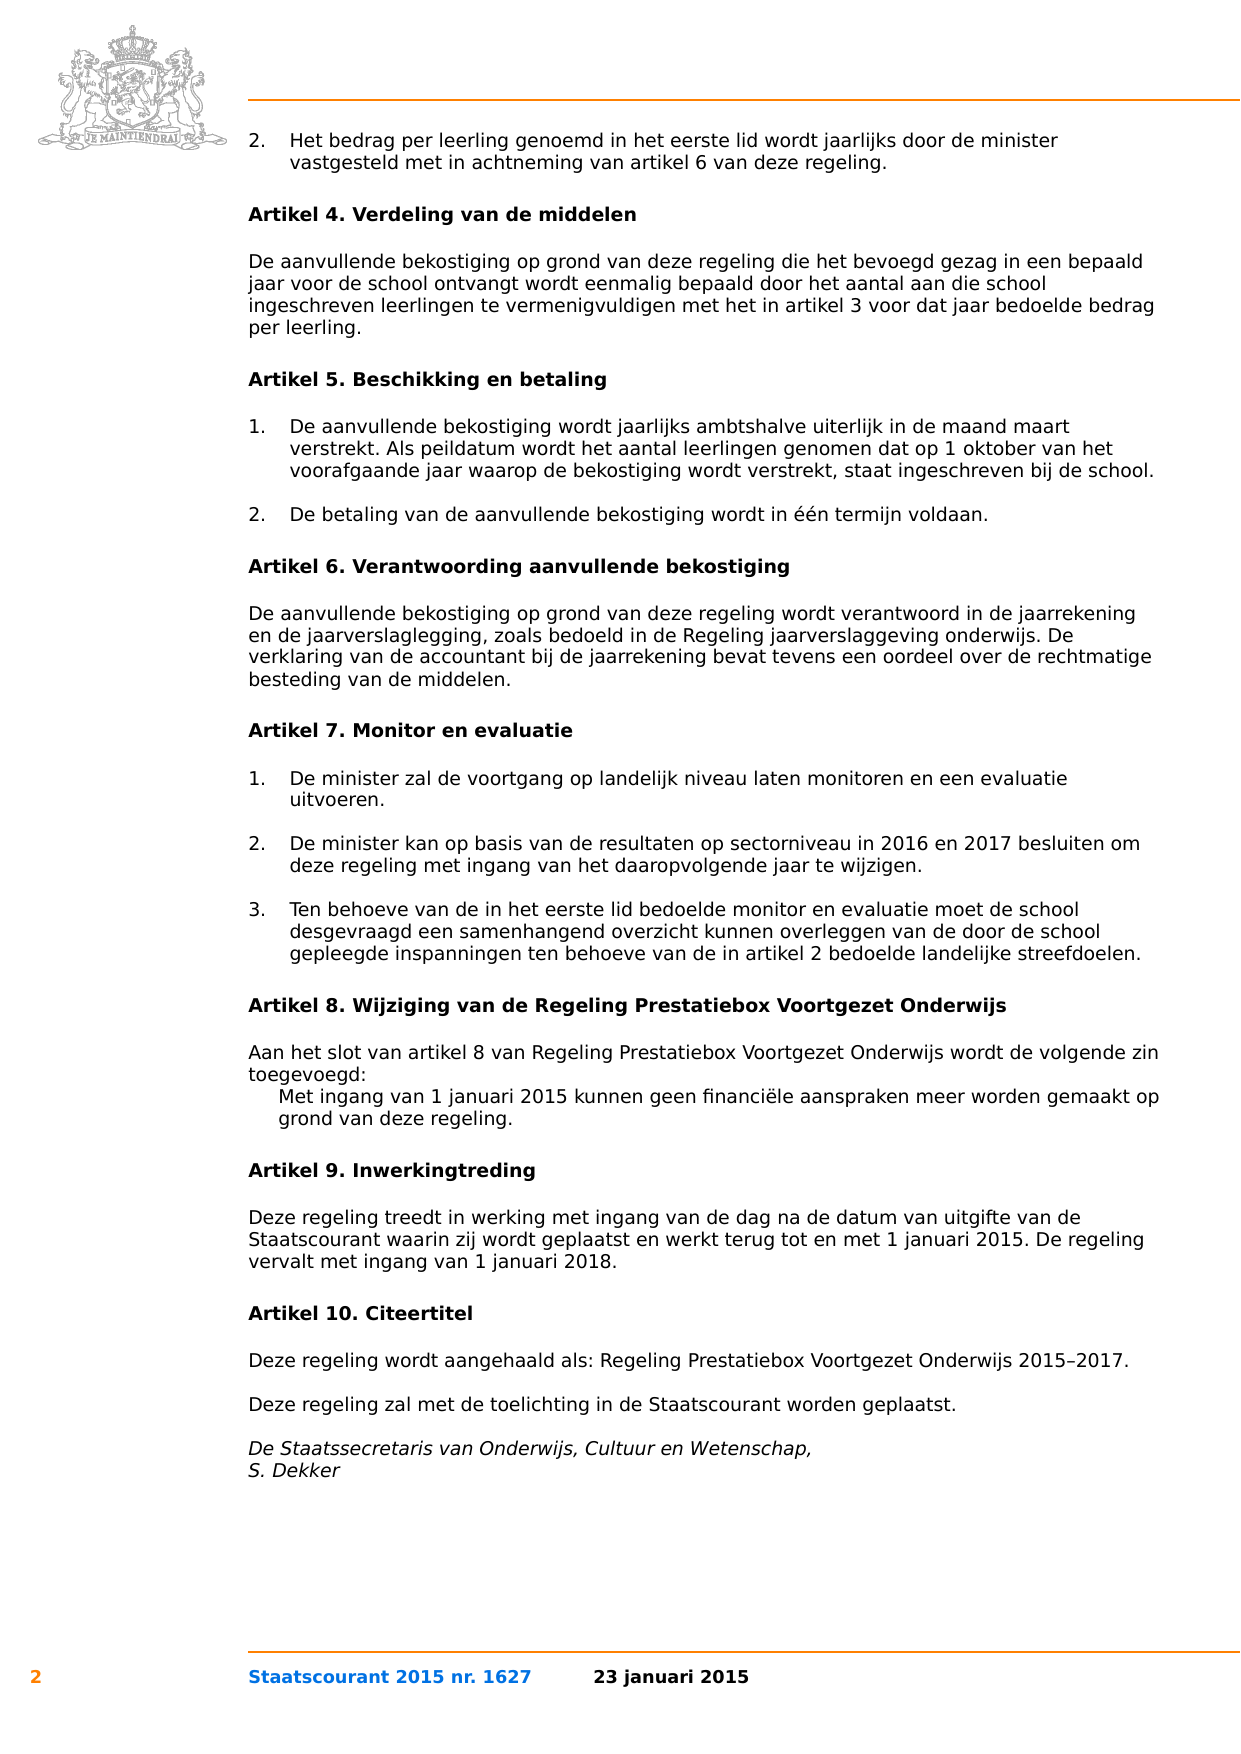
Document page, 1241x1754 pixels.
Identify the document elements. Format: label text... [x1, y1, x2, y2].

subtitle Artikel 7. Monitor en evaluatie [248, 720, 1163, 742]
text 3. Ten behoeve van de in het eerste lid bedoelde monitor en evaluatie moet de school desgevraagd een samenhangend overzicht kunnen overleggen van de door de school gepleegde inspanningen ten behoeve van de in artikel 2 bedoelde landelijke streefdoelen. [248, 899, 1163, 965]
text De Staatssecretaris van Onderwijs, Cultuur en Wetenschap, S. Dekker [248, 1437, 1163, 1481]
subtitle Artikel 4. Verdeling van de middelen [248, 204, 1163, 226]
subtitle Artikel 10. Citeertitel [248, 1303, 1163, 1325]
text Deze regeling treedt in werking met ingang van de dag na de datum van uitgifte van de Staatscourant waarin zij wordt geplaatst en werkt terug tot en met 1 januari 2015. De regeling vervalt met ingang van 1 januari 2018. [248, 1207, 1163, 1273]
subtitle Artikel 5. Beschikking en betaling [248, 369, 1163, 391]
text 1. De aanvullende bekostiging wordt jaarlijks ambtshalve uiterlijk in de maand maart verstrekt. Als peildatum wordt het aantal leerlingen genomen dat op 1 oktober van het voorafgaande jaar waarop de bekostiging wordt verstrekt, staat ingeschreven bij de school. [248, 416, 1163, 482]
text 2. De minister kan op basis van de resultaten op sectorniveau in 2016 en 2017 besluiten om deze regeling met ingang van het daaropvolgende jaar te wijzigen. [248, 833, 1163, 877]
subtitle Artikel 6. Verantwoording aanvullende bekostiging [248, 556, 1163, 577]
picture [38, 25, 227, 150]
text Met ingang van 1 januari 2015 kunnen geen financiële aanspraken meer worden gemaakt op grond van deze regeling. [278, 1086, 1163, 1130]
text De aanvullende bekostiging op grond van deze regeling die het bevoegd gezag in een bepaald jaar voor de school ontvangt wordt eenmalig bepaald door het aantal aan die school ingeschreven leerlingen te vermenigvuldigen met het in artikel 3 voor dat jaar bedoelde bedrag per leerling. [248, 251, 1163, 339]
text Deze regeling wordt aangehaald als: Regeling Prestatiebox Voortgezet Onderwijs 2015–2017. [248, 1350, 1163, 1372]
text Deze regeling zal met de toelichting in de Staatscourant worden geplaatst. [248, 1394, 1163, 1416]
text 1. De minister zal de voortgang op landelijk niveau laten monitoren en een evaluatie uitvoeren. [248, 767, 1163, 811]
subtitle Artikel 8. Wijziging van de Regeling Prestatiebox Voortgezet Onderwijs [248, 995, 1163, 1017]
text Aan het slot van artikel 8 van Regeling Prestatiebox Voortgezet Onderwijs wordt de volgende zin toegevoegd: [248, 1042, 1163, 1086]
subtitle Artikel 9. Inwerkingtreding [248, 1160, 1163, 1182]
text De aanvullende bekostiging op grond van deze regeling wordt verantwoord in de jaarrekening en de jaarverslaglegging, zoals bedoeld in de Regeling jaarverslaggeving onderwijs. De verklaring van de accountant bij de jaarrekening bevat tevens een oordeel over de rechtmatige besteding van de middelen. [248, 602, 1163, 690]
text 2. De betaling van de aanvullende bekostiging wordt in één termijn voldaan. [248, 503, 1163, 526]
text 2. Het bedrag per leerling genoemd in het eerste lid wordt jaarlijks door de minister vastgesteld met in achtneming van artikel 6 van deze regeling. [248, 130, 1163, 174]
